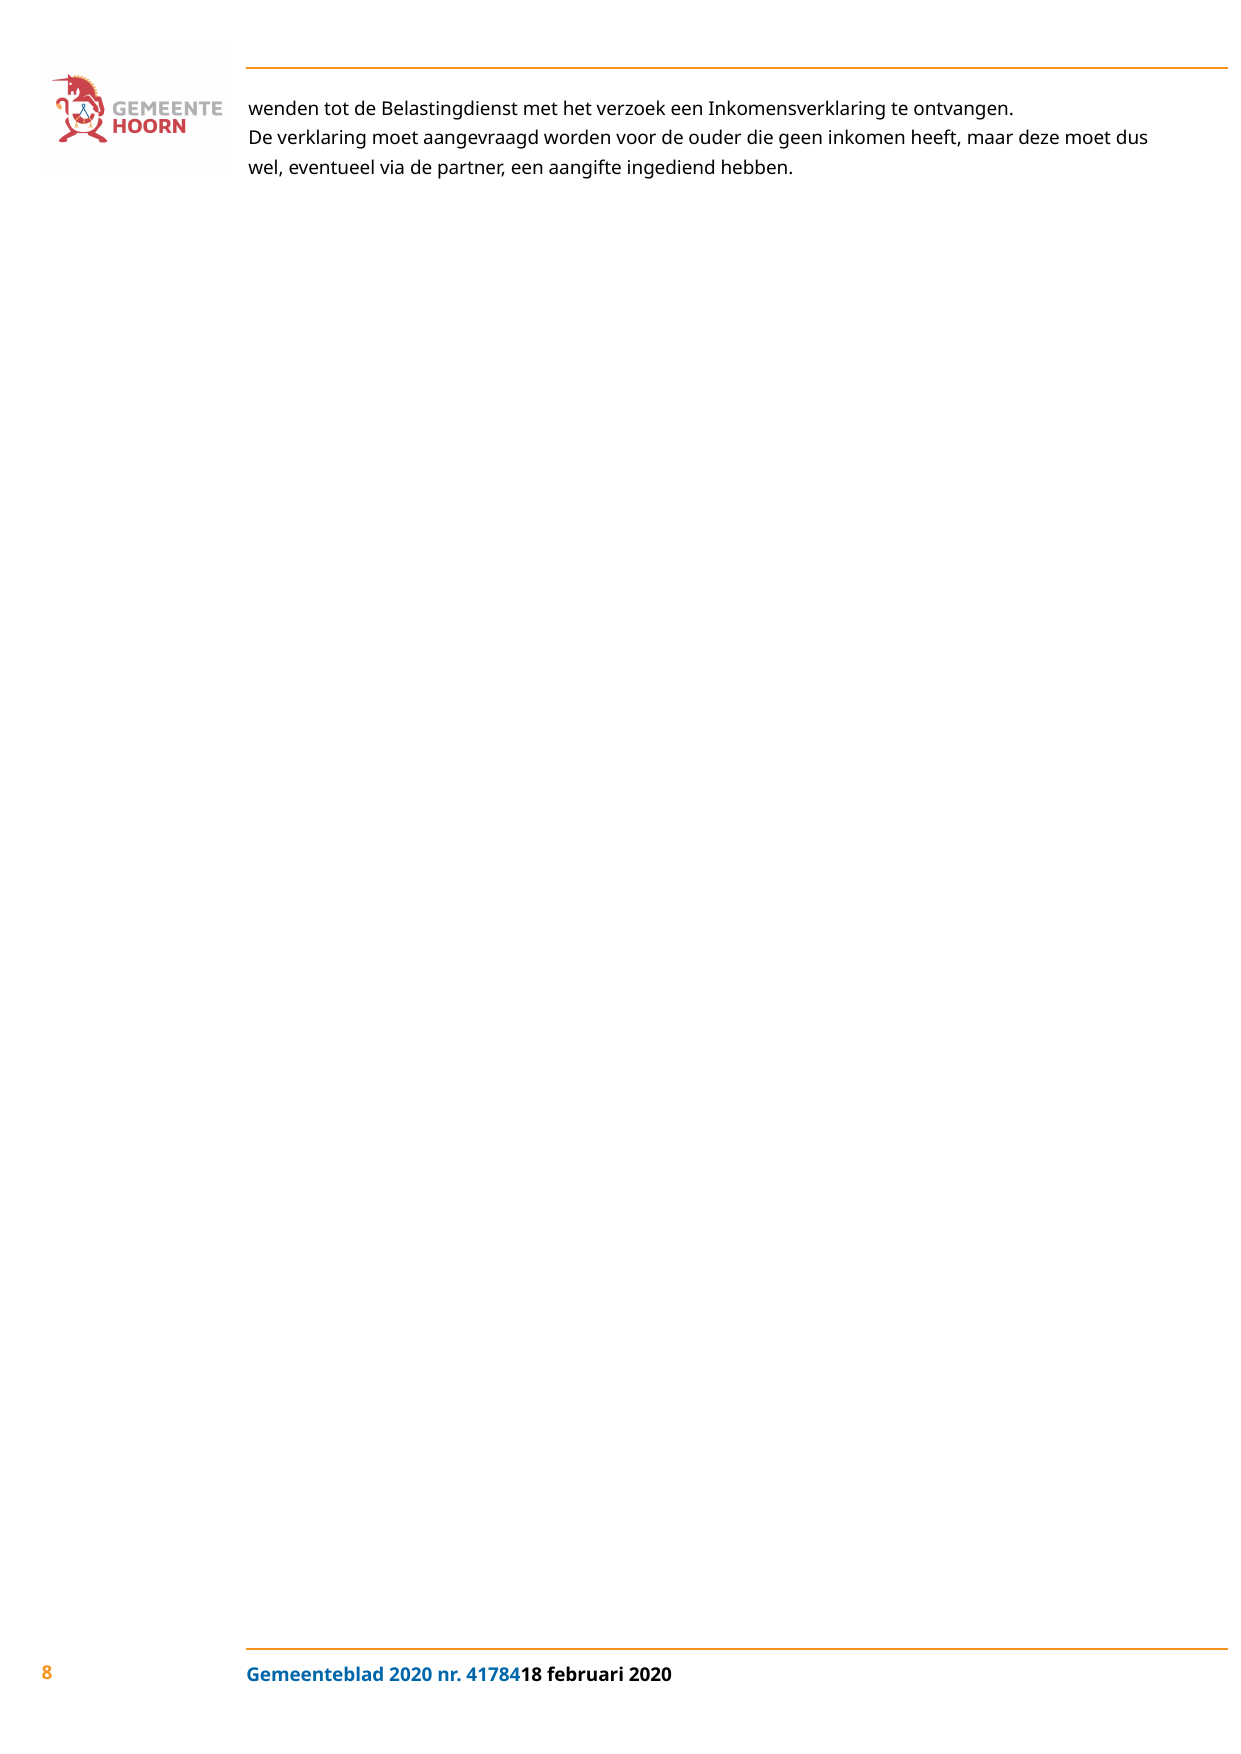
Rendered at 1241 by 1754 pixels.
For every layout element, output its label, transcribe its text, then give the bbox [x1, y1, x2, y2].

text De verklaring moet aangevraagd worden voor de ouder die geen inkomen heeft, maar deze moet dus wel, eventueel via de partner, een aangifte ingediend hebben. [248, 124, 1152, 180]
picture [41, 47, 231, 172]
text wenden tot de Belastingdienst met het verzoek een Inkomensverklaring te ontvangen. [248, 95, 1152, 121]
